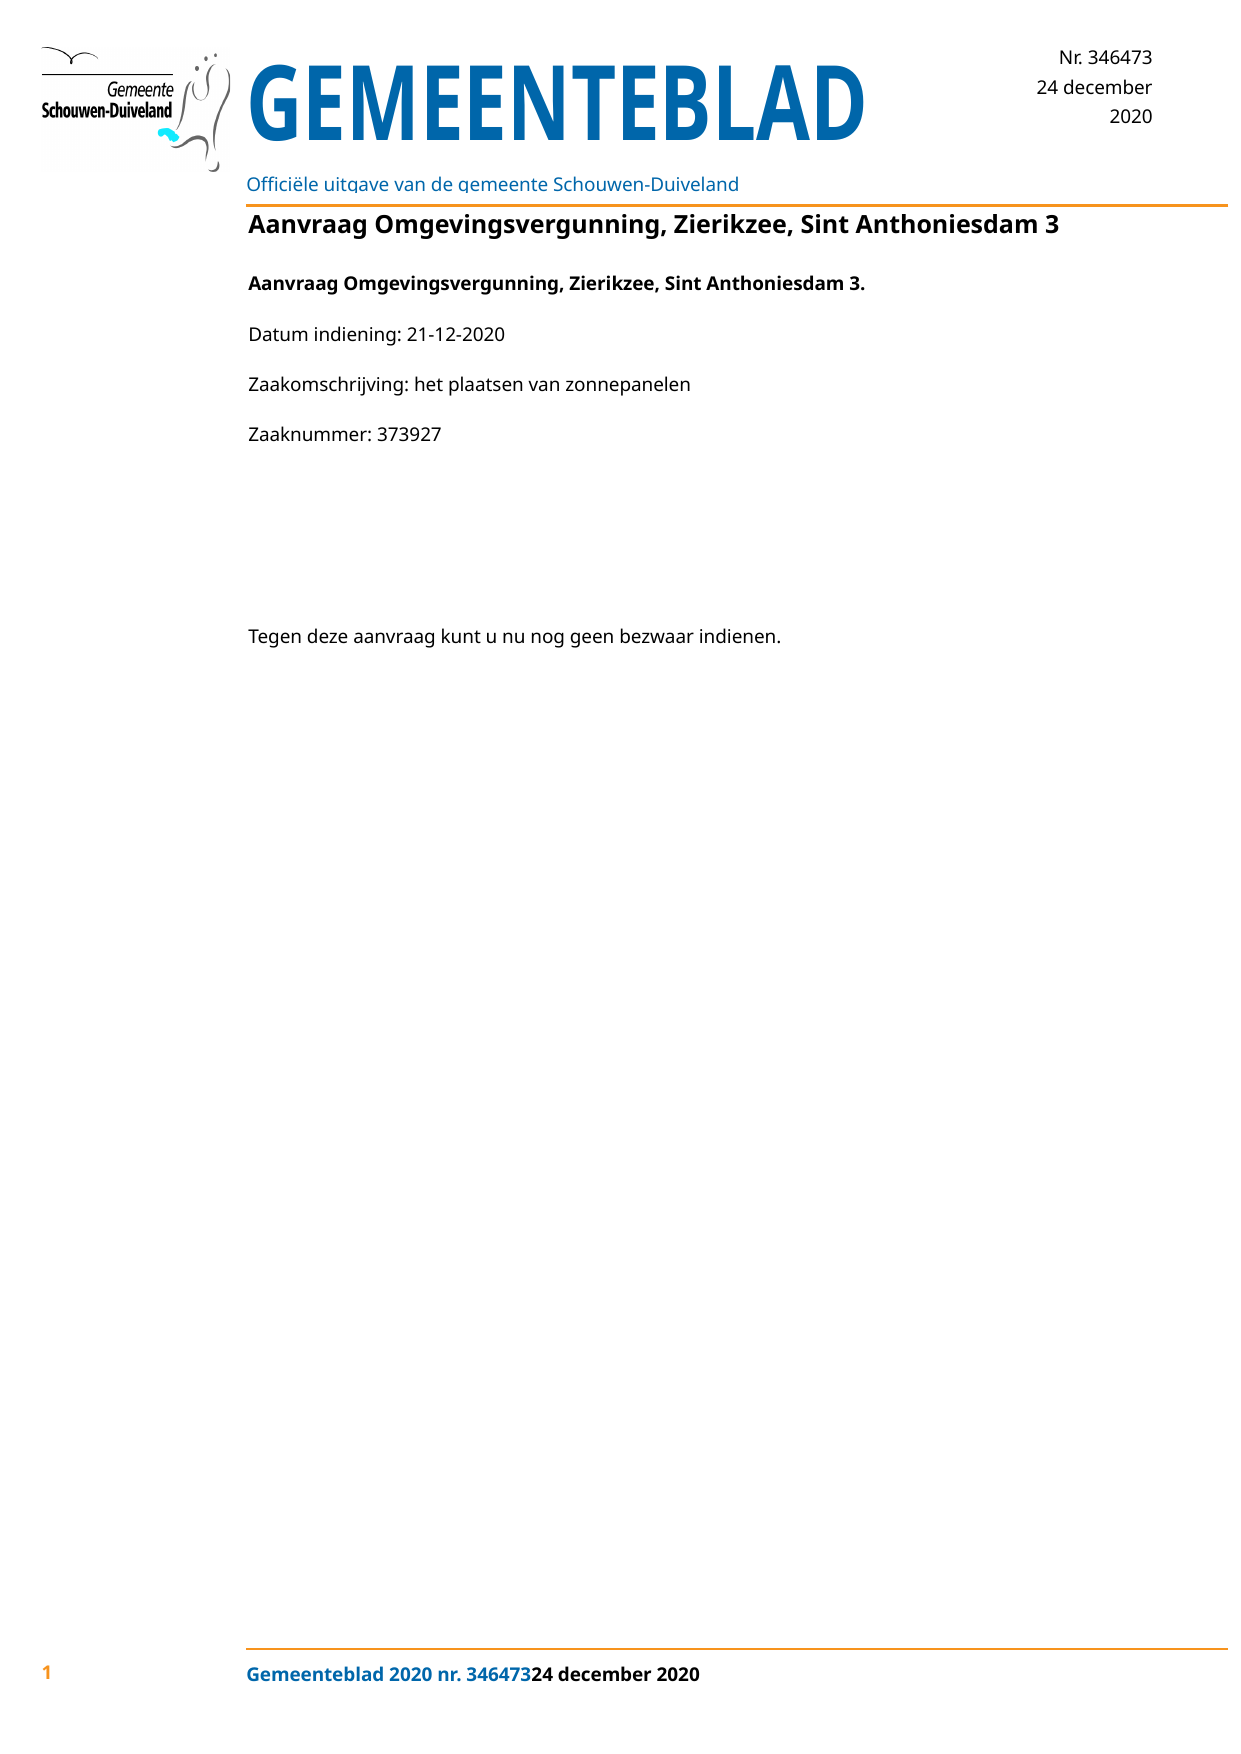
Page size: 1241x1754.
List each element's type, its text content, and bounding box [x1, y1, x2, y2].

text Tegen deze aanvraag kunt u nu nog geen bezwaar indienen. [248, 623, 1152, 649]
text Zaakomschrijving: het plaatsen van zonnepanelen [248, 371, 1152, 397]
text Aanvraag Omgevingsvergunning, Zierikzee, Sint Anthoniesdam 3 [248, 207, 1152, 241]
picture [41, 47, 231, 172]
text Datum indiening: 21-12-2020 [248, 321, 1152, 346]
text Aanvraag Omgevingsvergunning, Zierikzee, Sint Anthoniesdam 3. [248, 270, 1152, 296]
text Zaaknummer: 373927 [248, 422, 1152, 447]
